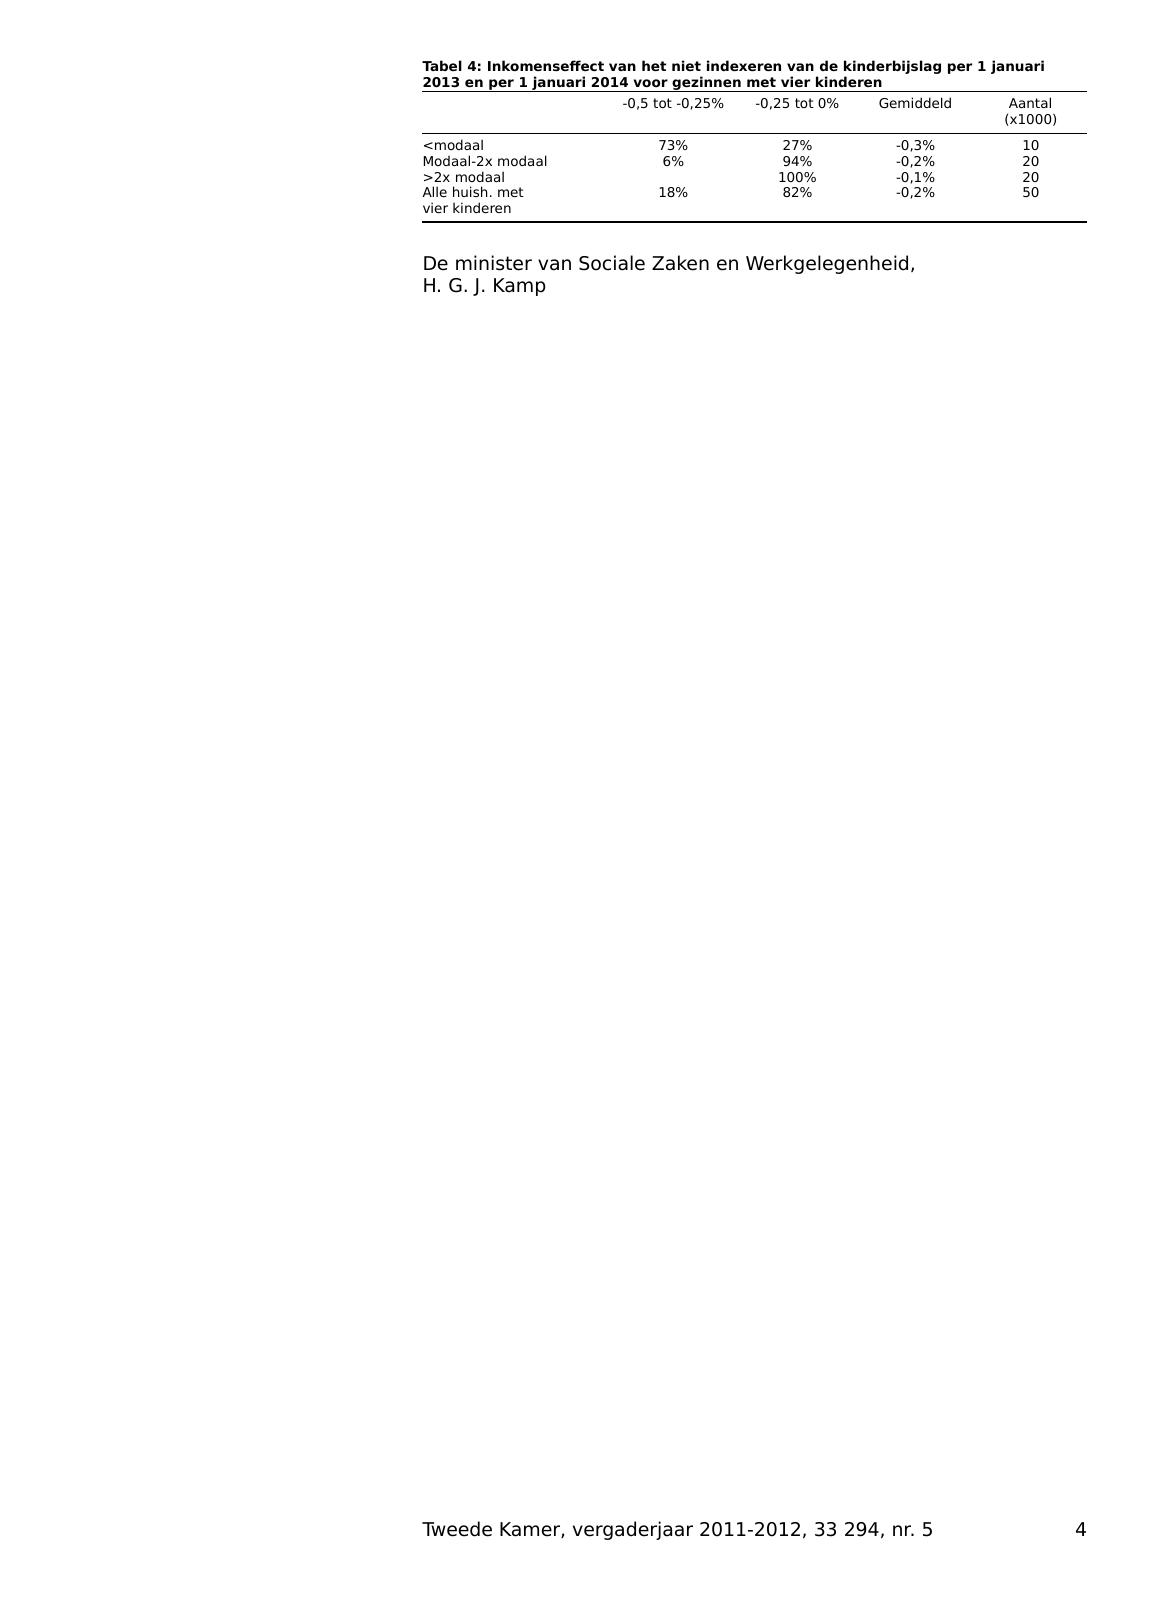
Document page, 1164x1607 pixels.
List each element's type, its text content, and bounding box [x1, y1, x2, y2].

table_cell 20 [974, 170, 1087, 185]
text De minister van Sociale Zaken en Werkgelegenheid, H. G. J. Kamp [422, 252, 1087, 296]
table_cell -0,2% [856, 185, 974, 221]
table_cell -0,2% [856, 154, 974, 169]
table_cell >2x modaal [422, 170, 608, 185]
table_cell Modaal-2x modaal [422, 154, 608, 169]
table_header Tabel 4: Inkomenseffect van het niet indexeren van de kinderbijslag per 1 januari 2013 en per 1 januari 2014 voor gezinnen met vier kinderen [422, 59, 1087, 91]
table_cell Gemiddeld [856, 92, 974, 132]
table_cell 10 [974, 134, 1087, 154]
table_cell 82% [738, 185, 856, 221]
table_cell -0,3% [856, 134, 974, 154]
table_cell -0,5 tot -0,25% [608, 92, 738, 132]
table_cell Aantal (x1000) [974, 92, 1087, 132]
table_cell 6% [608, 154, 738, 169]
table_cell 94% [738, 154, 856, 169]
table_cell -0,25 tot 0% [738, 92, 856, 132]
table_cell 20 [974, 154, 1087, 169]
table_cell 18% [608, 185, 738, 221]
table_cell [422, 92, 608, 132]
table_cell [608, 170, 738, 185]
table_cell <modaal [422, 134, 608, 154]
table_cell 100% [738, 170, 856, 185]
table_cell -0,1% [856, 170, 974, 185]
table_cell 73% [608, 134, 738, 154]
table_cell Alle huish. met vier kinderen [422, 185, 608, 221]
table_cell 27% [738, 134, 856, 154]
table_cell 50 [974, 185, 1087, 221]
